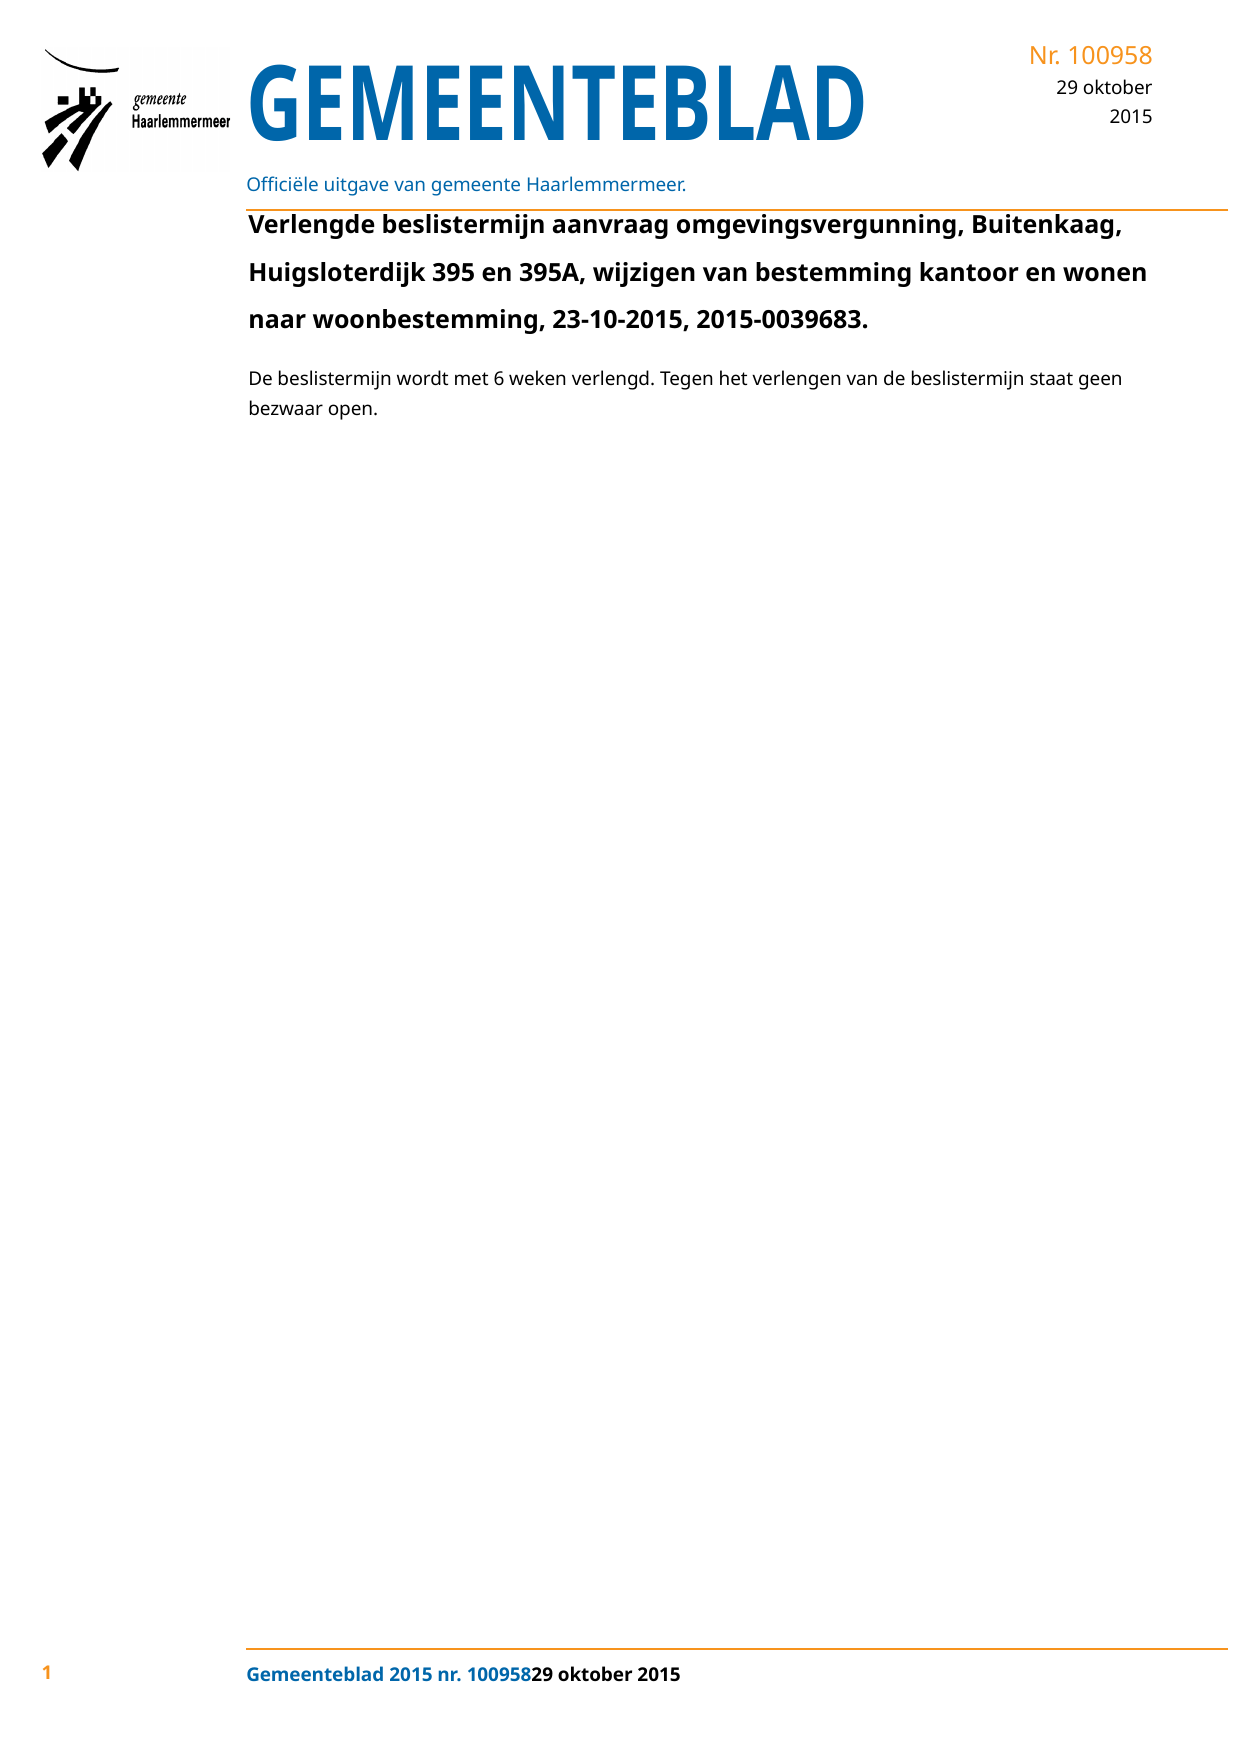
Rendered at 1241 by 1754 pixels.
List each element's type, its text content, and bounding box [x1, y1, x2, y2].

picture [41, 47, 231, 172]
text De beslistermijn wordt met 6 weken verlengd. Tegen het verlengen van de beslistermijn staat geen bezwaar open. [248, 366, 1152, 421]
text Verlengde beslistermijn aanvraag omgevingsvergunning, Buitenkaag, Huigsloterdijk 395 en 395A, wijzigen van bestemming kantoor en wonen naar woonbestemming, 23-10-2015, 2015-0039683. [248, 211, 1152, 336]
